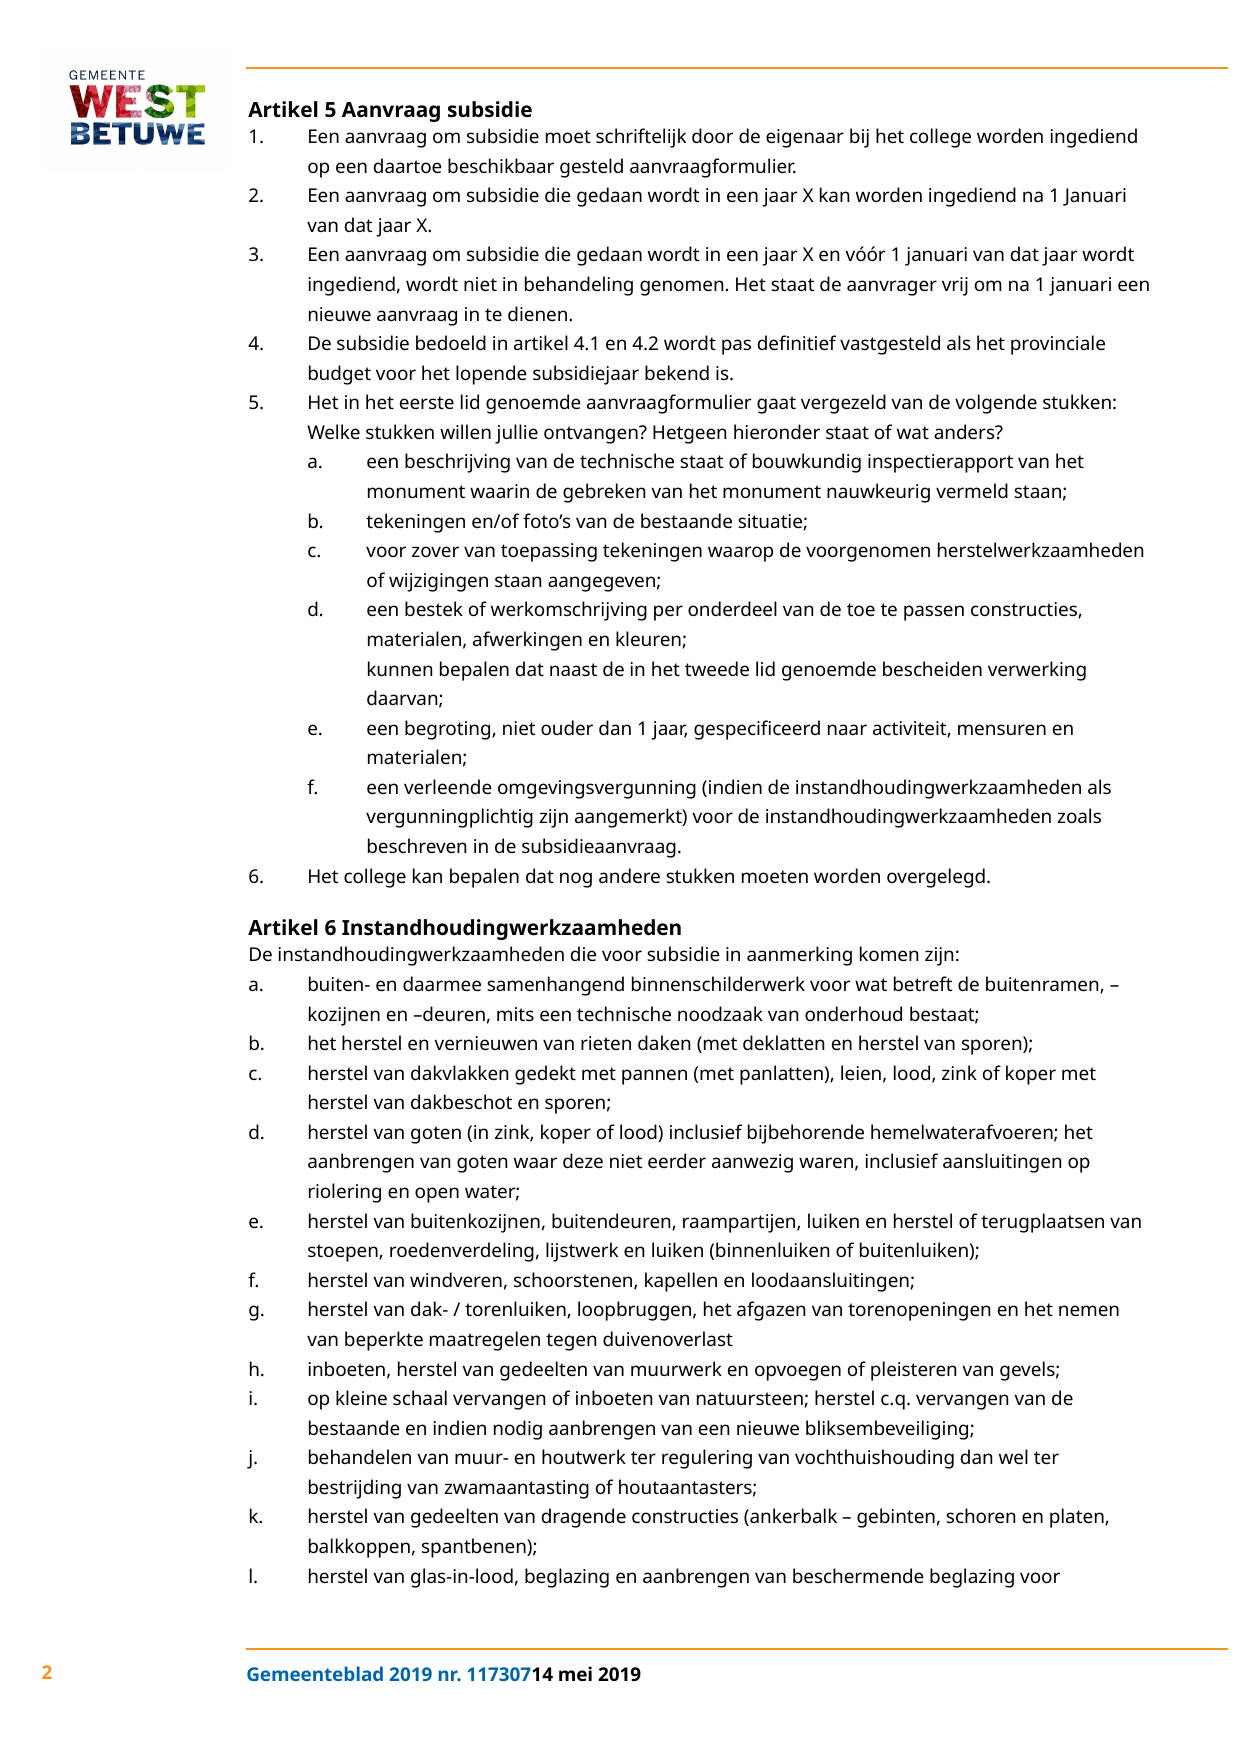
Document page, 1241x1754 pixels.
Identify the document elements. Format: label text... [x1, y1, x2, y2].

list een bestek of werkomschrijving per onderdeel van de toe te passen constructies, materialen, afwerkingen en kleuren; [307, 597, 1152, 652]
list inboeten, herstel van gedeelten van muurwerk en opvoegen of pleisteren van gevels; [248, 1356, 1152, 1382]
list op kleine schaal vervangen of inboeten van natuursteen; herstel c.q. vervangen van de bestaande en indien nodig aanbrengen van een nieuwe bliksembeveiliging; [248, 1385, 1152, 1441]
list herstel van dak- / torenluiken, loopbruggen, het afgazen van torenopeningen en het nemen van beperkte maatregelen tegen duivenoverlast [248, 1297, 1152, 1352]
list tekeningen en/of foto’s van de bestaande situatie; [307, 508, 1152, 533]
list buiten- en daarmee samenhangend binnenschilderwerk voor wat betreft de buitenramen, –kozijnen en –deuren, mits een technische noodzaak van onderhoud bestaat; [248, 971, 1152, 1027]
list een begroting, niet ouder dan 1 jaar, gespecificeerd naar activiteit, mensuren en materialen; [307, 715, 1152, 770]
list een beschrijving van de technische staat of bouwkundig inspectierapport van het monument waarin de gebreken van het monument nauwkeurig vermeld staan; [307, 449, 1152, 504]
list Een aanvraag om subsidie moet schriftelijk door de eigenaar bij het college worden ingediend op een daartoe beschikbaar gesteld aanvraagformulier. [248, 123, 1152, 178]
list kunnen bepalen dat naast de in het tweede lid genoemde bescheiden verwerking daarvan; [307, 656, 1152, 711]
text Artikel 6 Instandhoudingwerkzaamheden [248, 913, 1152, 942]
list een verleende omgevingsvergunning (indien de instandhoudingwerkzaamheden als vergunningplichtig zijn aangemerkt) voor de instandhoudingwerkzaamheden zoals beschreven in de subsidieaanvraag. [307, 774, 1152, 859]
text De instandhoudingwerkzaamheden die voor subsidie in aanmerking komen zijn: [248, 942, 1152, 967]
list herstel van dakvlakken gedekt met pannen (met panlatten), leien, lood, zink of koper met herstel van dakbeschot en sporen; [248, 1060, 1152, 1115]
text Artikel 5 Aanvraag subsidie [248, 95, 1152, 123]
list het herstel en vernieuwen van rieten daken (met deklatten en herstel van sporen); [248, 1030, 1152, 1056]
list Het in het eerste lid genoemde aanvraagformulier gaat vergezeld van de volgende stukken: Welke stukken willen jullie ontvangen? Hetgeen hieronder staat of wat anders? [248, 389, 1152, 445]
list Een aanvraag om subsidie die gedaan wordt in een jaar X en vóór 1 januari van dat jaar wordt ingediend, wordt niet in behandeling genomen. Het staat de aanvrager vrij om na 1 januari een nieuwe aanvraag in te dienen. [248, 242, 1152, 326]
list Een aanvraag om subsidie die gedaan wordt in een jaar X kan worden ingediend na 1 Januari van dat jaar X. [248, 182, 1152, 238]
list herstel van windveren, schoorstenen, kapellen en loodaansluitingen; [248, 1267, 1152, 1293]
picture [41, 47, 231, 172]
list voor zover van toepassing tekeningen waarop de voorgenomen herstelwerkzaamheden of wijzigingen staan aangegeven; [307, 537, 1152, 593]
list herstel van glas-in-lood, beglazing en aanbrengen van beschermende beglazing voor [248, 1563, 1152, 1589]
list herstel van gedeelten van dragende constructies (ankerbalk – gebinten, schoren en platen, balkkoppen, spantbenen); [248, 1504, 1152, 1559]
list Het college kan bepalen dat nog andere stukken moeten worden overgelegd. [248, 863, 1152, 888]
list herstel van goten (in zink, koper of lood) inclusief bijbehorende hemelwaterafvoeren; het aanbrengen van goten waar deze niet eerder aanwezig waren, inclusief aansluitingen op riolering en open water; [248, 1119, 1152, 1204]
list herstel van buitenkozijnen, buitendeuren, raampartijen, luiken en herstel of terugplaatsen van stoepen, roedenverdeling, lijstwerk en luiken (binnenluiken of buitenluiken); [248, 1208, 1152, 1263]
list De subsidie bedoeld in artikel 4.1 en 4.2 wordt pas definitief vastgesteld als het provinciale budget voor het lopende subsidiejaar bekend is. [248, 330, 1152, 386]
list behandelen van muur- en houtwerk ter regulering van vochthuishouding dan wel ter bestrijding van zwamaantasting of houtaantasters; [248, 1444, 1152, 1500]
